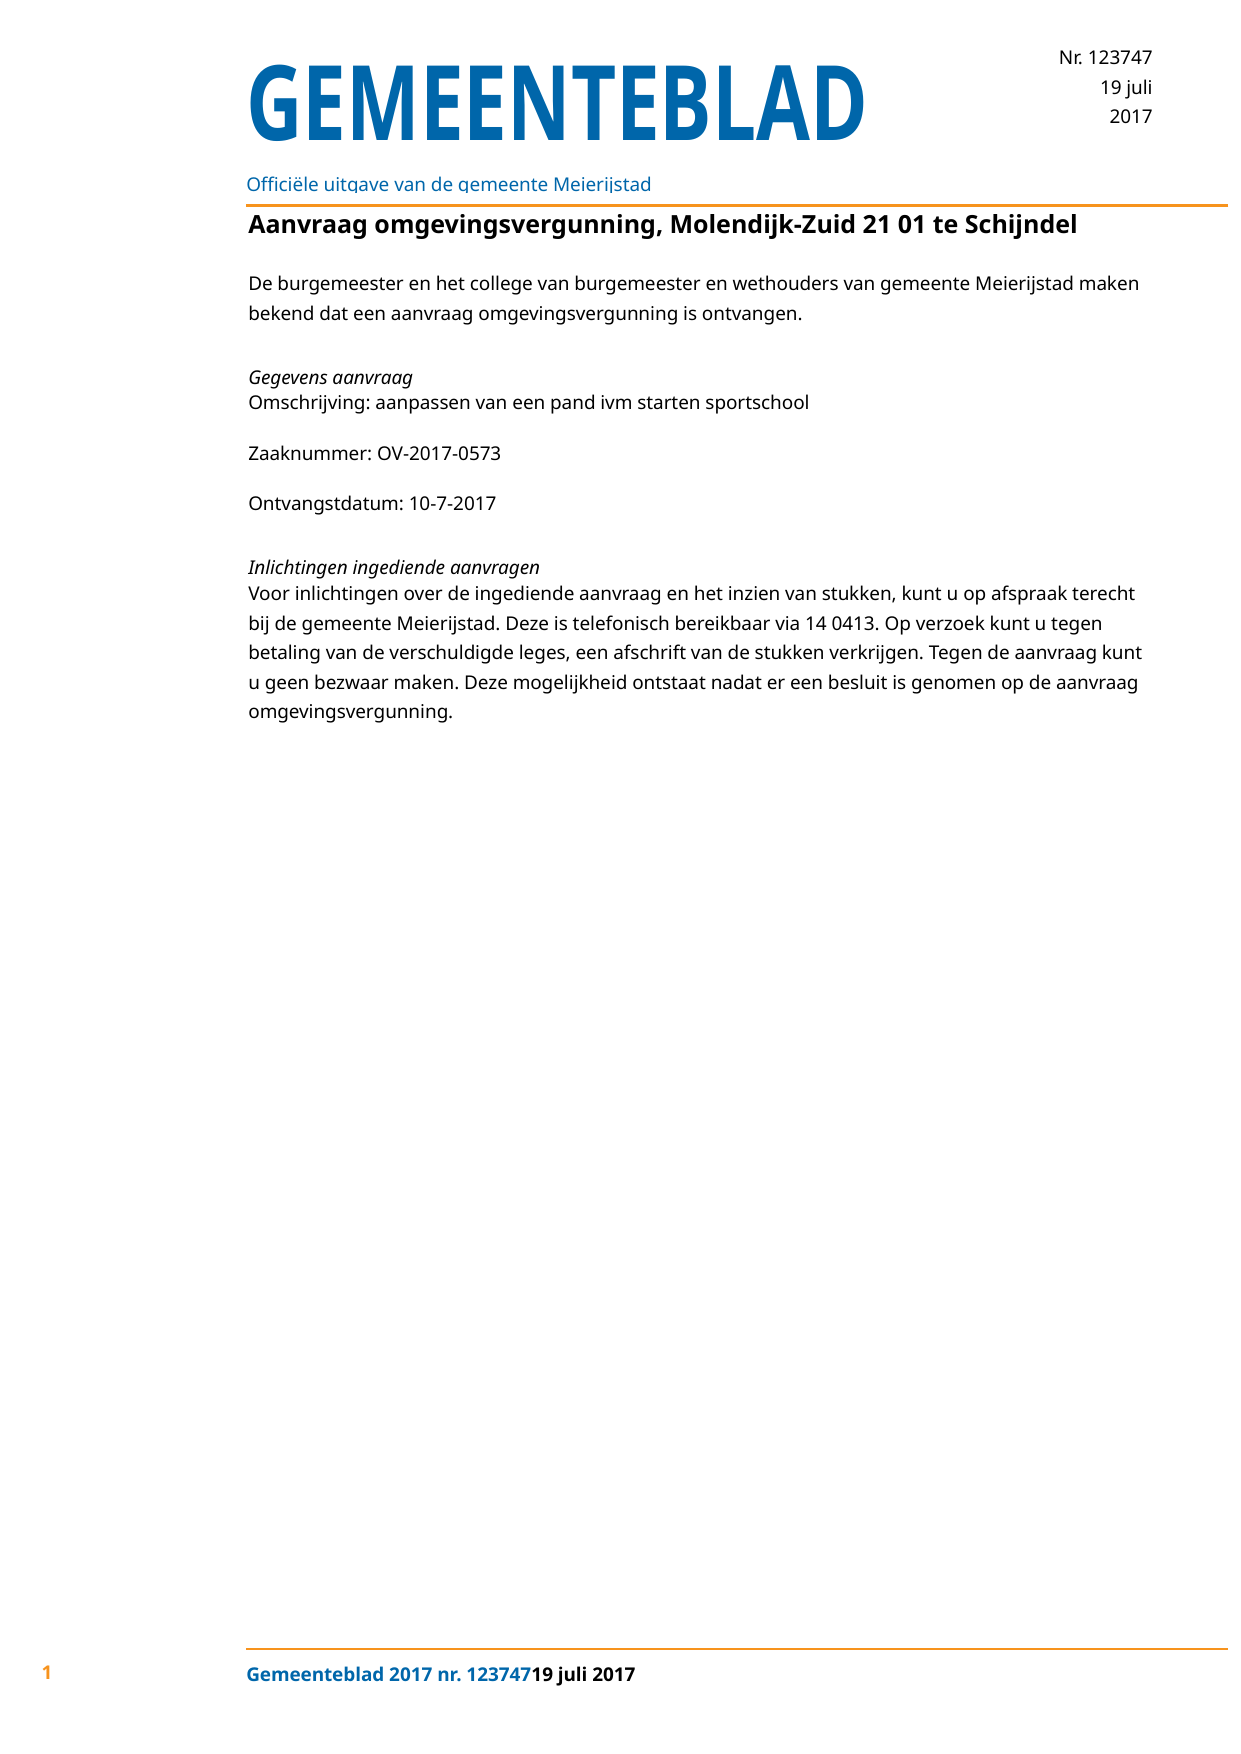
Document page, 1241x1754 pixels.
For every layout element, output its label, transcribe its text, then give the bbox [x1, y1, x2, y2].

text Aanvraag omgevingsvergunning, Molendijk-Zuid 21 01 te Schijndel [248, 207, 1152, 241]
text Voor inlichtingen over de ingediende aanvraag en het inzien van stukken, kunt u op afspraak terecht bij de gemeente Meierijstad. Deze is telefonisch bereikbaar via 14 0413. Op verzoek kunt u tegen betaling van de verschuldigde leges, een afschrift van de stukken verkrijgen. Tegen de aanvraag kunt u geen bezwaar maken. Deze mogelijkheid ontstaat nadat er een besluit is genomen op de aanvraag omgevingsvergunning. [248, 580, 1152, 724]
text Inlichtingen ingediende aanvragen [248, 554, 1152, 580]
text Zaaknummer: OV-2017-0573 [248, 440, 1152, 466]
text De burgemeester en het college van burgemeester en wethouders van gemeente Meierijstad maken bekend dat een aanvraag omgevingsvergunning is ontvangen. [248, 270, 1152, 326]
text Omschrijving: aanpassen van een pand ivm starten sportschool [248, 389, 1152, 415]
text Gegevens aanvraag [248, 364, 1152, 389]
text Ontvangstdatum: 10-7-2017 [248, 490, 1152, 516]
picture [41, 47, 231, 172]
